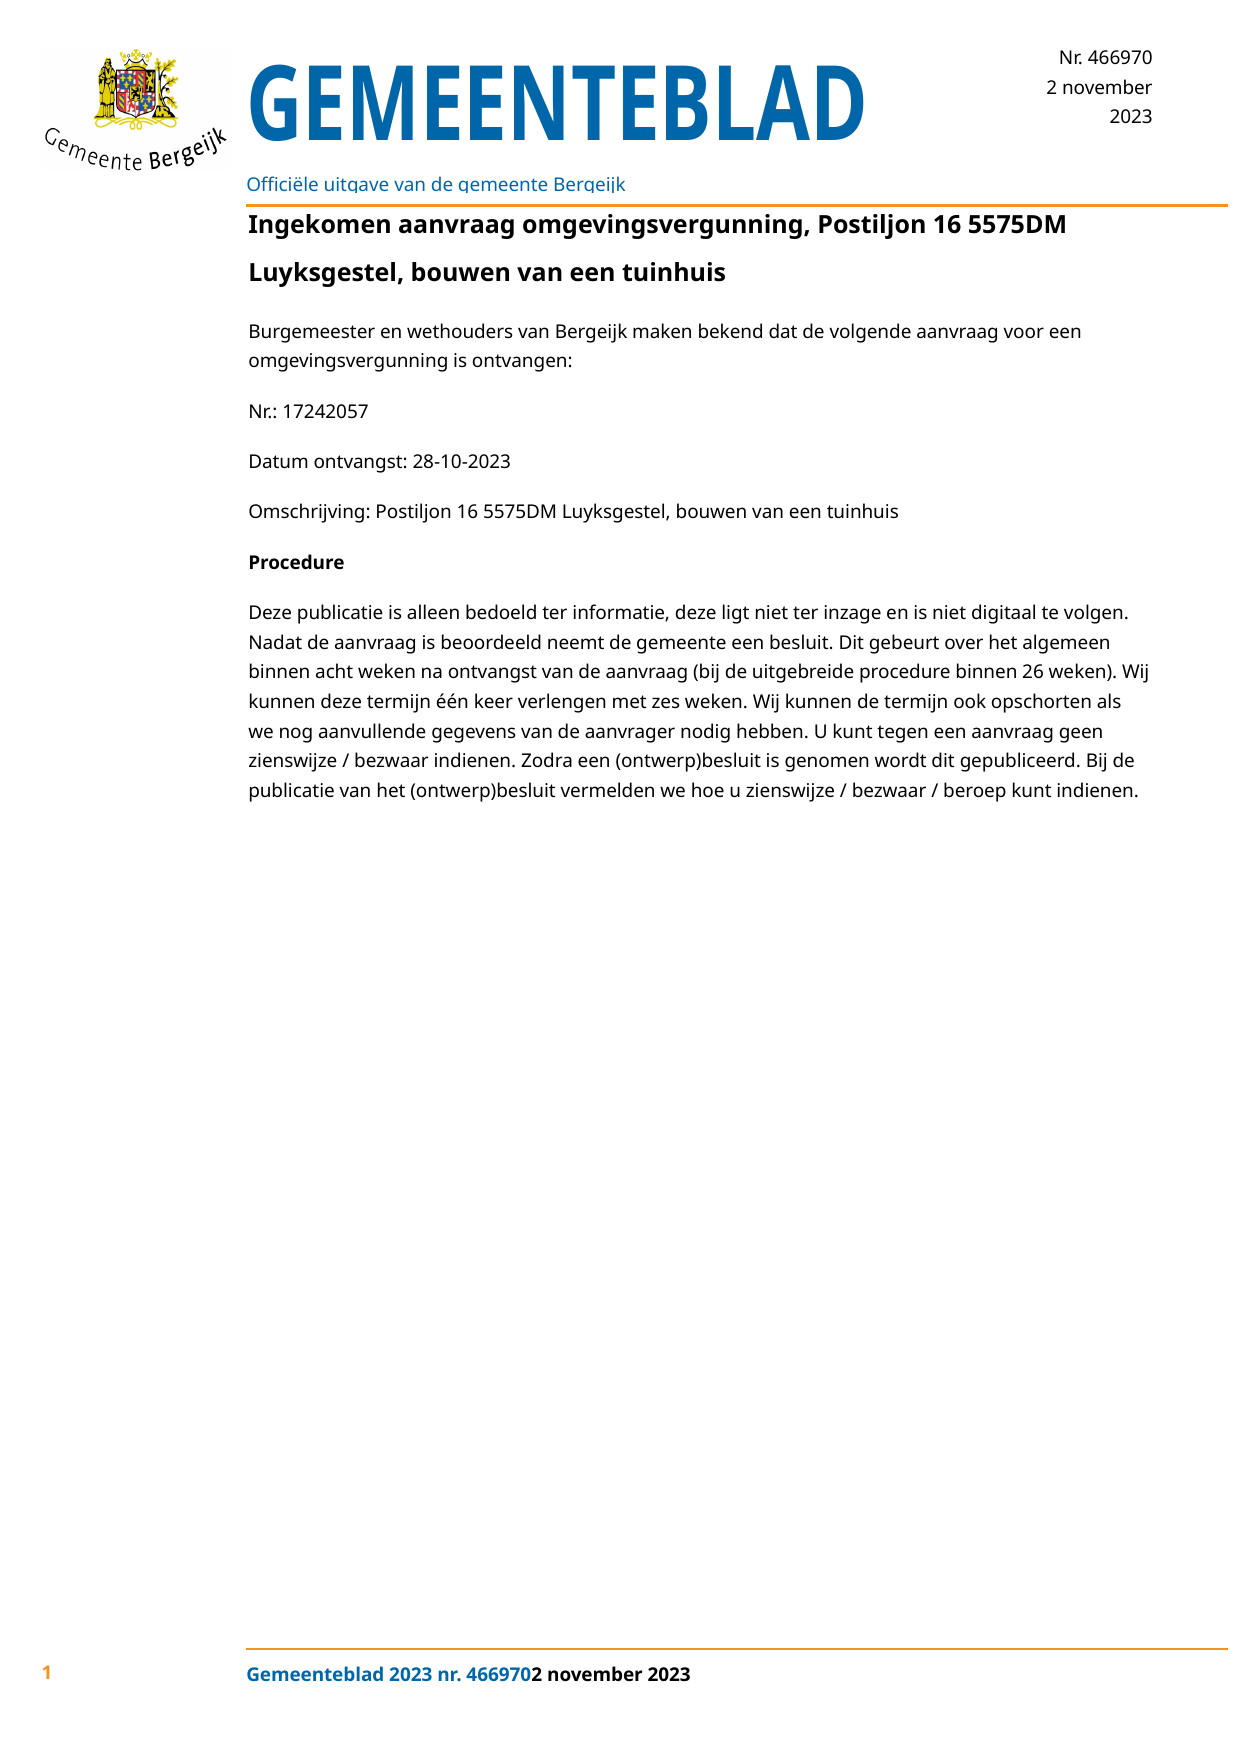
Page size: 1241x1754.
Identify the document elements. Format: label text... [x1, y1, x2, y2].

text Datum ontvangst: 28-10-2023 [248, 448, 1152, 474]
text Deze publicatie is alleen bedoeld ter informatie, deze ligt niet ter inzage en is niet digitaal te volgen. Nadat de aanvraag is beoordeeld neemt de gemeente een besluit. Dit gebeurt over het algemeen binnen acht weken na ontvangst van de aanvraag (bij de uitgebreide procedure binnen 26 weken). Wij kunnen deze termijn één keer verlengen met zes weken. Wij kunnen de termijn ook opschorten als we nog aanvullende gegevens van de aanvrager nodig hebben. U kunt tegen een aanvraag geen zienswijze / bezwaar indienen. Zodra een (ontwerp)besluit is genomen wordt dit gepubliceerd. Bij de publicatie van het (ontwerp)besluit vermelden we hoe u zienswijze / bezwaar / beroep kunt indienen. [248, 599, 1152, 803]
text Burgemeester en wethouders van Bergeijk maken bekend dat de volgende aanvraag voor een omgevingsvergunning is ontvangen: [248, 318, 1152, 373]
text Ingekomen aanvraag omgevingsvergunning, Postiljon 16 5575DM Luyksgestel, bouwen van een tuinhuis [248, 207, 1152, 288]
text Omschrijving: Postiljon 16 5575DM Luyksgestel, bouwen van een tuinhuis [248, 499, 1152, 524]
text Procedure [248, 549, 1152, 575]
picture [41, 47, 231, 172]
text Nr.: 17242057 [248, 398, 1152, 424]
